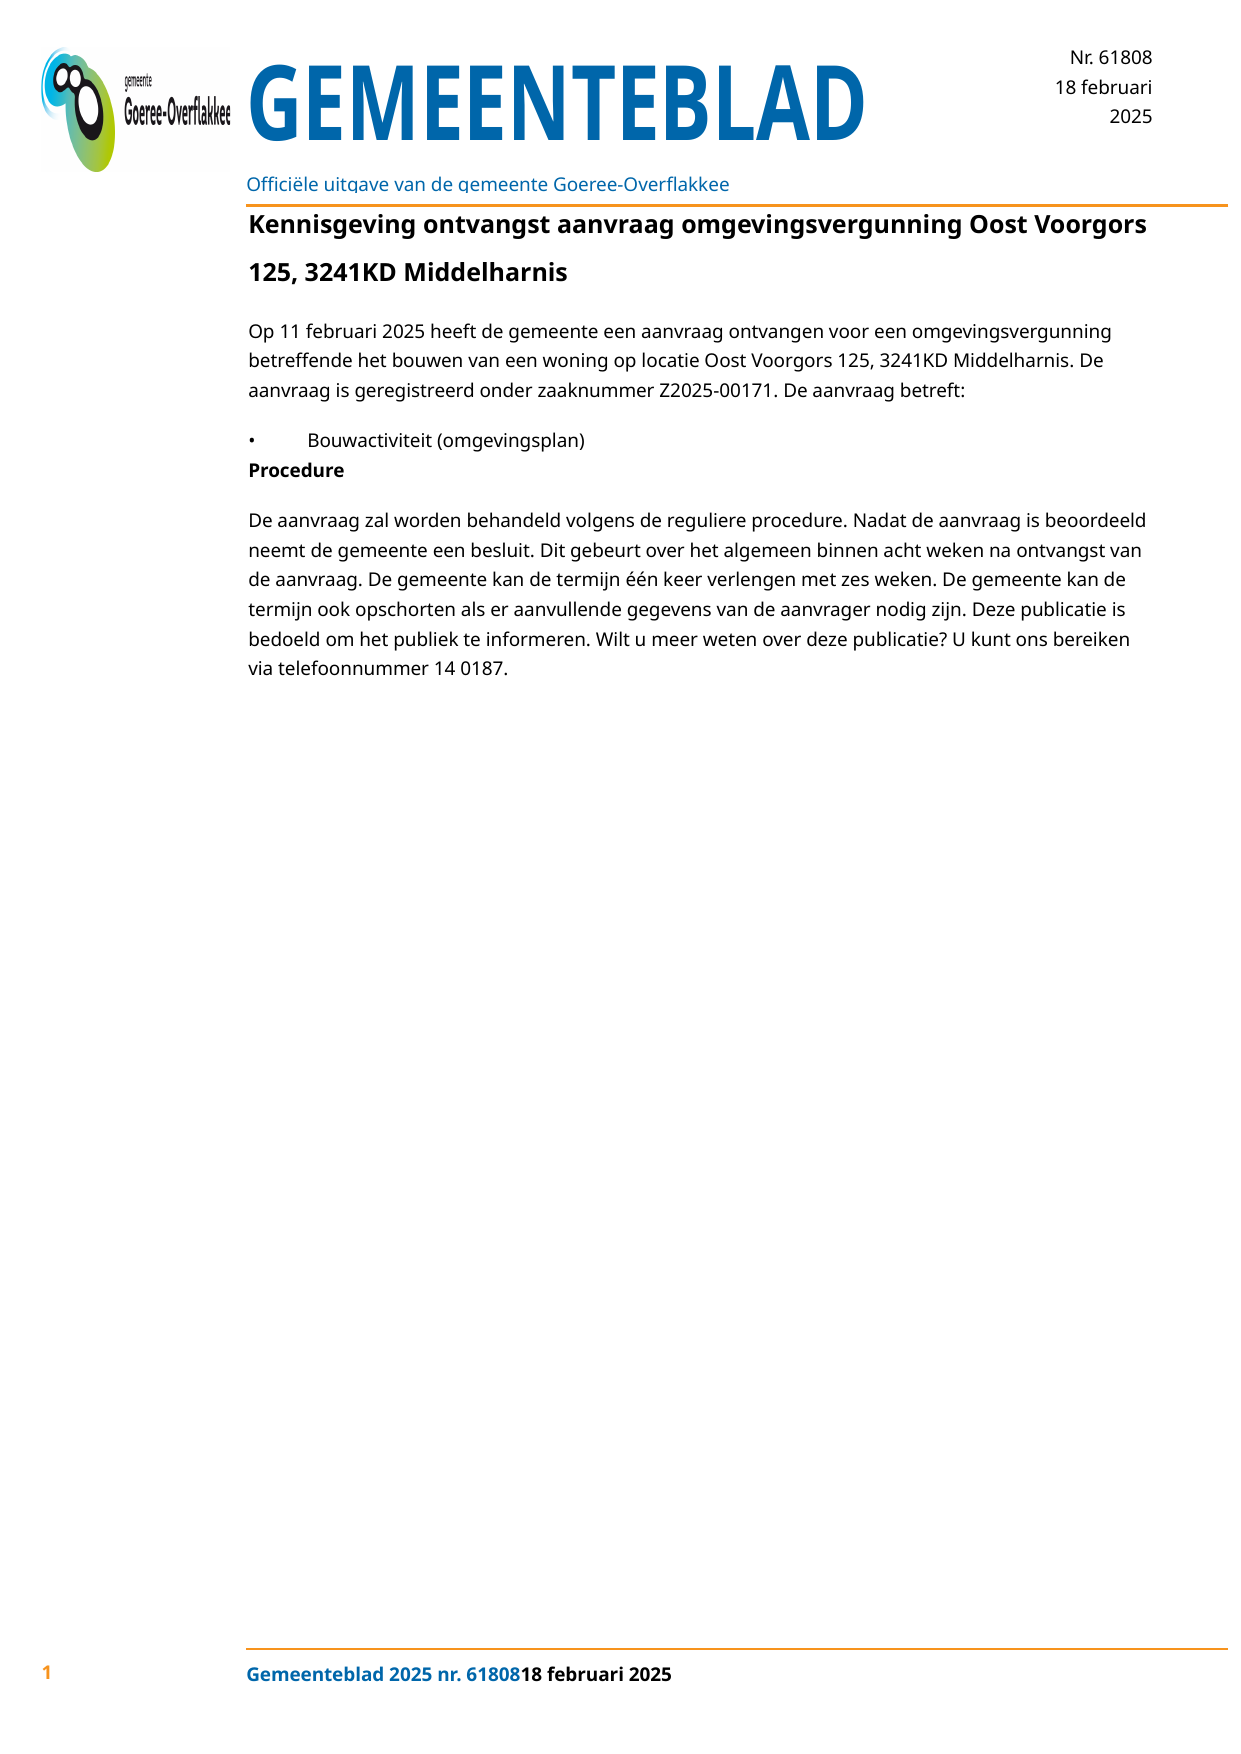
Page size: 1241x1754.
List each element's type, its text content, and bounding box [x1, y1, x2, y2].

text De aanvraag zal worden behandeld volgens de reguliere procedure. Nadat de aanvraag is beoordeeld neemt de gemeente een besluit. Dit gebeurt over het algemeen binnen acht weken na ontvangst van de aanvraag. De gemeente kan de termijn één keer verlengen met zes weken. De gemeente kan de termijn ook opschorten als er aanvullende gegevens van de aanvrager nodig zijn. Deze publicatie is bedoeld om het publiek te informeren. Wilt u meer weten over deze publicatie? U kunt ons bereiken via telefoonnummer 14 0187. [248, 507, 1152, 681]
text Kennisgeving ontvangst aanvraag omgevingsvergunning Oost Voorgors 125, 3241KD Middelharnis [248, 207, 1152, 288]
text Op 11 februari 2025 heeft de gemeente een aanvraag ontvangen voor een omgevingsvergunning betreffende het bouwen van een woning op locatie Oost Voorgors 125, 3241KD Middelharnis. De aanvraag is geregistreerd onder zaaknummer Z2025-00171. De aanvraag betreft: [248, 318, 1152, 403]
picture [41, 47, 231, 172]
text Procedure [248, 457, 1152, 483]
list Bouwactiviteit (omgevingsplan) [248, 427, 1152, 453]
